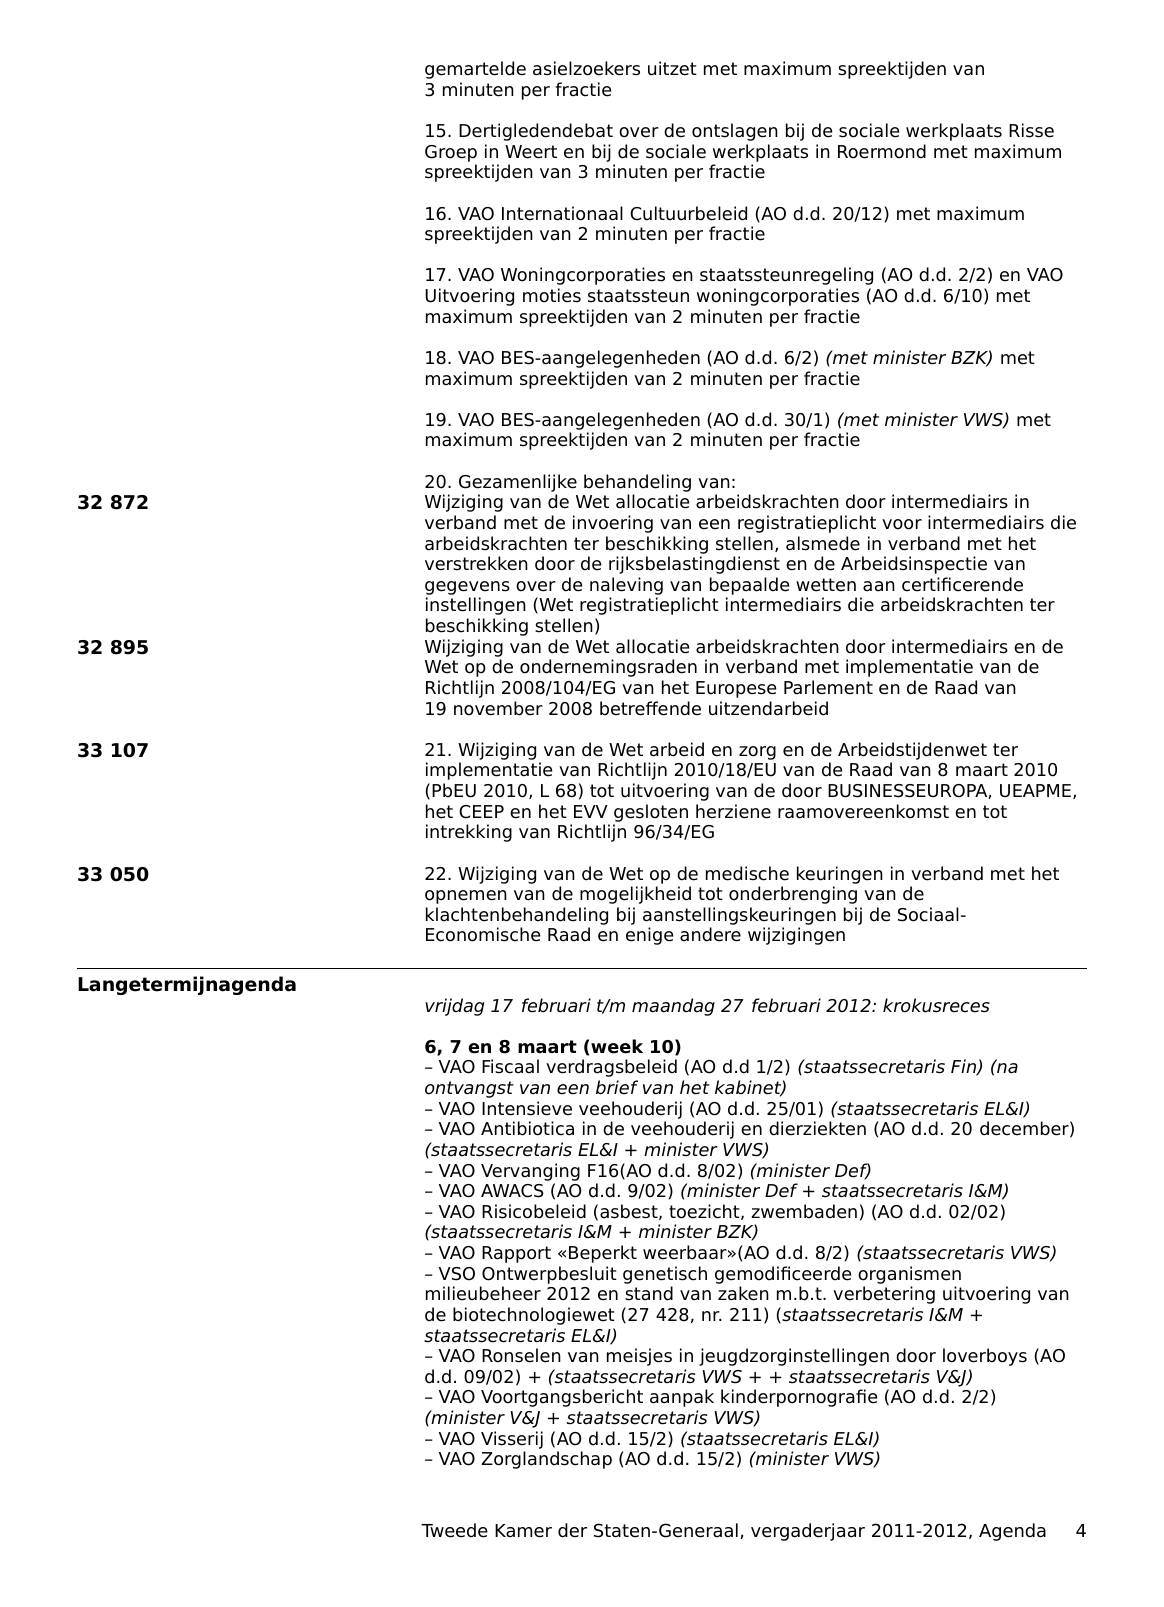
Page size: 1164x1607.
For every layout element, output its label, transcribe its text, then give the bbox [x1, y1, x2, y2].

table_cell [77, 1058, 401, 1099]
table_cell [77, 472, 401, 492]
table_cell vrijdag 17 februari t/m maandag 27 februari 2012: krokusreces [418, 996, 1087, 1016]
table_header [401, 969, 418, 996]
table_cell [401, 327, 418, 348]
table_cell [418, 100, 1087, 121]
table_cell [77, 100, 401, 121]
table_cell [401, 1429, 418, 1449]
table_cell [401, 59, 418, 100]
table_cell [77, 121, 401, 183]
table_cell [401, 1161, 418, 1181]
table_cell – VAO Voortgangsbericht aanpak kinderpornografie (AO d.d. 2/2) (minister V&J + staatssecretaris VWS) [418, 1388, 1087, 1429]
table_cell [77, 389, 401, 410]
table_cell [401, 1388, 418, 1429]
table_cell 32 872 [77, 492, 401, 637]
table_cell – VAO Antibiotica in de veehouderij en dierziekten (AO d.d. 20 december) (staatssecretaris EL&I + minister VWS) [418, 1119, 1087, 1161]
table_cell 19. VAO BES-aangelegenheden (AO d.d. 30/1) (met minister VWS) met maximum spreektijden van 2 minuten per fractie [418, 410, 1087, 451]
table_cell [77, 1388, 401, 1429]
table_cell [401, 1243, 418, 1264]
table_cell Wijziging van de Wet allocatie arbeidskrachten door intermediairs en de Wet op de ondernemingsraden in verband met implementatie van de Richtlijn 2008/104/EG van het Europese Parlement en de Raad van 19 november 2008 betreffende uitzendarbeid [418, 637, 1087, 719]
table_cell [77, 348, 401, 389]
table_cell 21. Wijziging van de Wet arbeid en zorg en de Arbeidstijdenwet ter implementatie van Richtlijn 2010/18/EU van de Raad van 8 maart 2010 (PbEU 2010, L 68) tot uitvoering van de door BUSINESSEUROPA, UEAPME, het CEEP en het EVV gesloten herziene raamovereenkomst en tot intrekking van Richtlijn 96/34/EG [418, 740, 1087, 843]
table_cell [418, 327, 1087, 348]
table_cell 17. VAO Woningcorporaties en staatssteunregeling (AO d.d. 2/2) en VAO Uitvoering moties staatssteun woningcorporaties (AO d.d. 6/10) met maximum spreektijden van 2 minuten per fractie [418, 265, 1087, 327]
table_cell [77, 1346, 401, 1387]
table_cell [418, 183, 1087, 203]
table_cell – VAO Zorglandschap (AO d.d. 15/2) (minister VWS) [418, 1449, 1087, 1470]
table_cell – VAO AWACS (AO d.d. 9/02) (minister Def + staatssecretaris I&M) [418, 1181, 1087, 1202]
table_cell [401, 204, 418, 245]
table_cell [401, 348, 418, 389]
table_cell [77, 1264, 401, 1346]
table_cell [401, 1119, 418, 1161]
table_cell 33 050 [77, 864, 401, 946]
table_cell [401, 1449, 418, 1470]
table_cell – VAO Risicobeleid (asbest, toezicht, zwembaden) (AO d.d. 02/02) (staatssecretaris I&M + minister BZK) [418, 1202, 1087, 1243]
table_cell [401, 451, 418, 472]
table_cell [418, 451, 1087, 472]
table_cell [77, 1449, 401, 1470]
table_cell [418, 719, 1087, 740]
table_cell – VAO Ronselen van meisjes in jeugdzorginstellingen door loverboys (AO d.d. 09/02) + (staatssecretaris VWS + + staatssecretaris V&J) [418, 1346, 1087, 1387]
table_cell [77, 1119, 401, 1161]
table_cell [401, 1181, 418, 1202]
table_cell [77, 843, 401, 863]
table_cell – VAO Fiscaal verdragsbeleid (AO d.d 1/2) (staatssecretaris Fin) (na ontvangst van een brief van het kabinet) [418, 1058, 1087, 1099]
table_cell [401, 245, 418, 265]
table_cell 33 107 [77, 740, 401, 843]
table_cell – VAO Intensieve veehouderij (AO d.d. 25/01) (staatssecretaris EL&I) [418, 1099, 1087, 1119]
table_cell [401, 637, 418, 719]
table_cell [77, 719, 401, 740]
table_cell [401, 864, 418, 946]
table_cell – VAO Visserij (AO d.d. 15/2) (staatssecretaris EL&I) [418, 1429, 1087, 1449]
table_cell [77, 410, 401, 451]
table_cell 20. Gezamenlijke behandeling van: [418, 472, 1087, 492]
table_cell – VAO Vervanging F16(AO d.d. 8/02) (minister Def) [418, 1161, 1087, 1181]
table_cell [77, 996, 401, 1016]
table_cell 15. Dertigledendebat over de ontslagen bij de sociale werkplaats Risse Groep in Weert en bij de sociale werkplaats in Roermond met maximum spreektijden van 3 minuten per fractie [418, 121, 1087, 183]
table_cell 18. VAO BES-aangelegenheden (AO d.d. 6/2) (met minister BZK) met maximum spreektijden van 2 minuten per fractie [418, 348, 1087, 389]
table_cell [77, 245, 401, 265]
table_cell [401, 1264, 418, 1346]
table_cell [77, 265, 401, 327]
table_cell [401, 719, 418, 740]
table_cell [401, 1346, 418, 1387]
table_cell [401, 1099, 418, 1119]
table_cell 6, 7 en 8 maart (week 10) [418, 1037, 1087, 1057]
table_cell [77, 59, 401, 100]
table_cell – VSO Ontwerpbesluit genetisch gemodificeerde organismen milieubeheer 2012 en stand van zaken m.b.t. verbetering uitvoering van de biotechnologiewet (27 428, nr. 211) (staatssecretaris I&M + staatssecretaris EL&I) [418, 1264, 1087, 1346]
table_cell [77, 204, 401, 245]
table_cell [77, 1016, 401, 1037]
table_cell – VAO Rapport «Beperkt weerbaar»(AO d.d. 8/2) (staatssecretaris VWS) [418, 1243, 1087, 1264]
table_cell [77, 1202, 401, 1243]
table_cell [401, 1058, 418, 1099]
table_cell [401, 1016, 418, 1037]
table_cell [401, 1202, 418, 1243]
table_cell [401, 843, 418, 863]
table_cell [418, 245, 1087, 265]
table_cell [77, 451, 401, 472]
table_header Langetermijnagenda [77, 969, 401, 996]
table_cell [77, 183, 401, 203]
table_header [418, 969, 1087, 996]
table_cell [401, 389, 418, 410]
table_cell [401, 183, 418, 203]
table_cell gemartelde asielzoekers uitzet met maximum spreektijden van 3 minuten per fractie [418, 59, 1087, 100]
table_cell [77, 327, 401, 348]
table_cell [77, 1037, 401, 1057]
table_cell 16. VAO Internationaal Cultuurbeleid (AO d.d. 20/12) met maximum spreektijden van 2 minuten per fractie [418, 204, 1087, 245]
table_cell [77, 1243, 401, 1264]
table_cell 32 895 [77, 637, 401, 719]
table_cell [401, 492, 418, 637]
table_cell [401, 472, 418, 492]
table_cell 22. Wijziging van de Wet op de medische keuringen in verband met het opnemen van de mogelijkheid tot onderbrenging van de klachtenbehandeling bij aanstellingskeuringen bij de Sociaal-Economische Raad en enige andere wijzigingen [418, 864, 1087, 946]
table_cell [401, 1037, 418, 1057]
table_cell [401, 996, 418, 1016]
table_cell [77, 1181, 401, 1202]
table_cell [401, 410, 418, 451]
table_cell [418, 389, 1087, 410]
table_cell [401, 121, 418, 183]
table_cell [418, 843, 1087, 863]
table_cell [401, 100, 418, 121]
table_cell [77, 1099, 401, 1119]
table_cell [77, 1161, 401, 1181]
table_cell [401, 265, 418, 327]
table_cell Wijziging van de Wet allocatie arbeidskrachten door intermediairs in verband met de invoering van een registratieplicht voor intermediairs die arbeidskrachten ter beschikking stellen, alsmede in verband met het verstrekken door de rijksbelastingdienst en de Arbeidsinspectie van gegevens over de naleving van bepaalde wetten aan certificerende instellingen (Wet registratieplicht intermediairs die arbeidskrachten ter beschikking stellen) [418, 492, 1087, 637]
table_cell [418, 1016, 1087, 1037]
table_cell [401, 740, 418, 843]
table_cell [77, 1429, 401, 1449]
